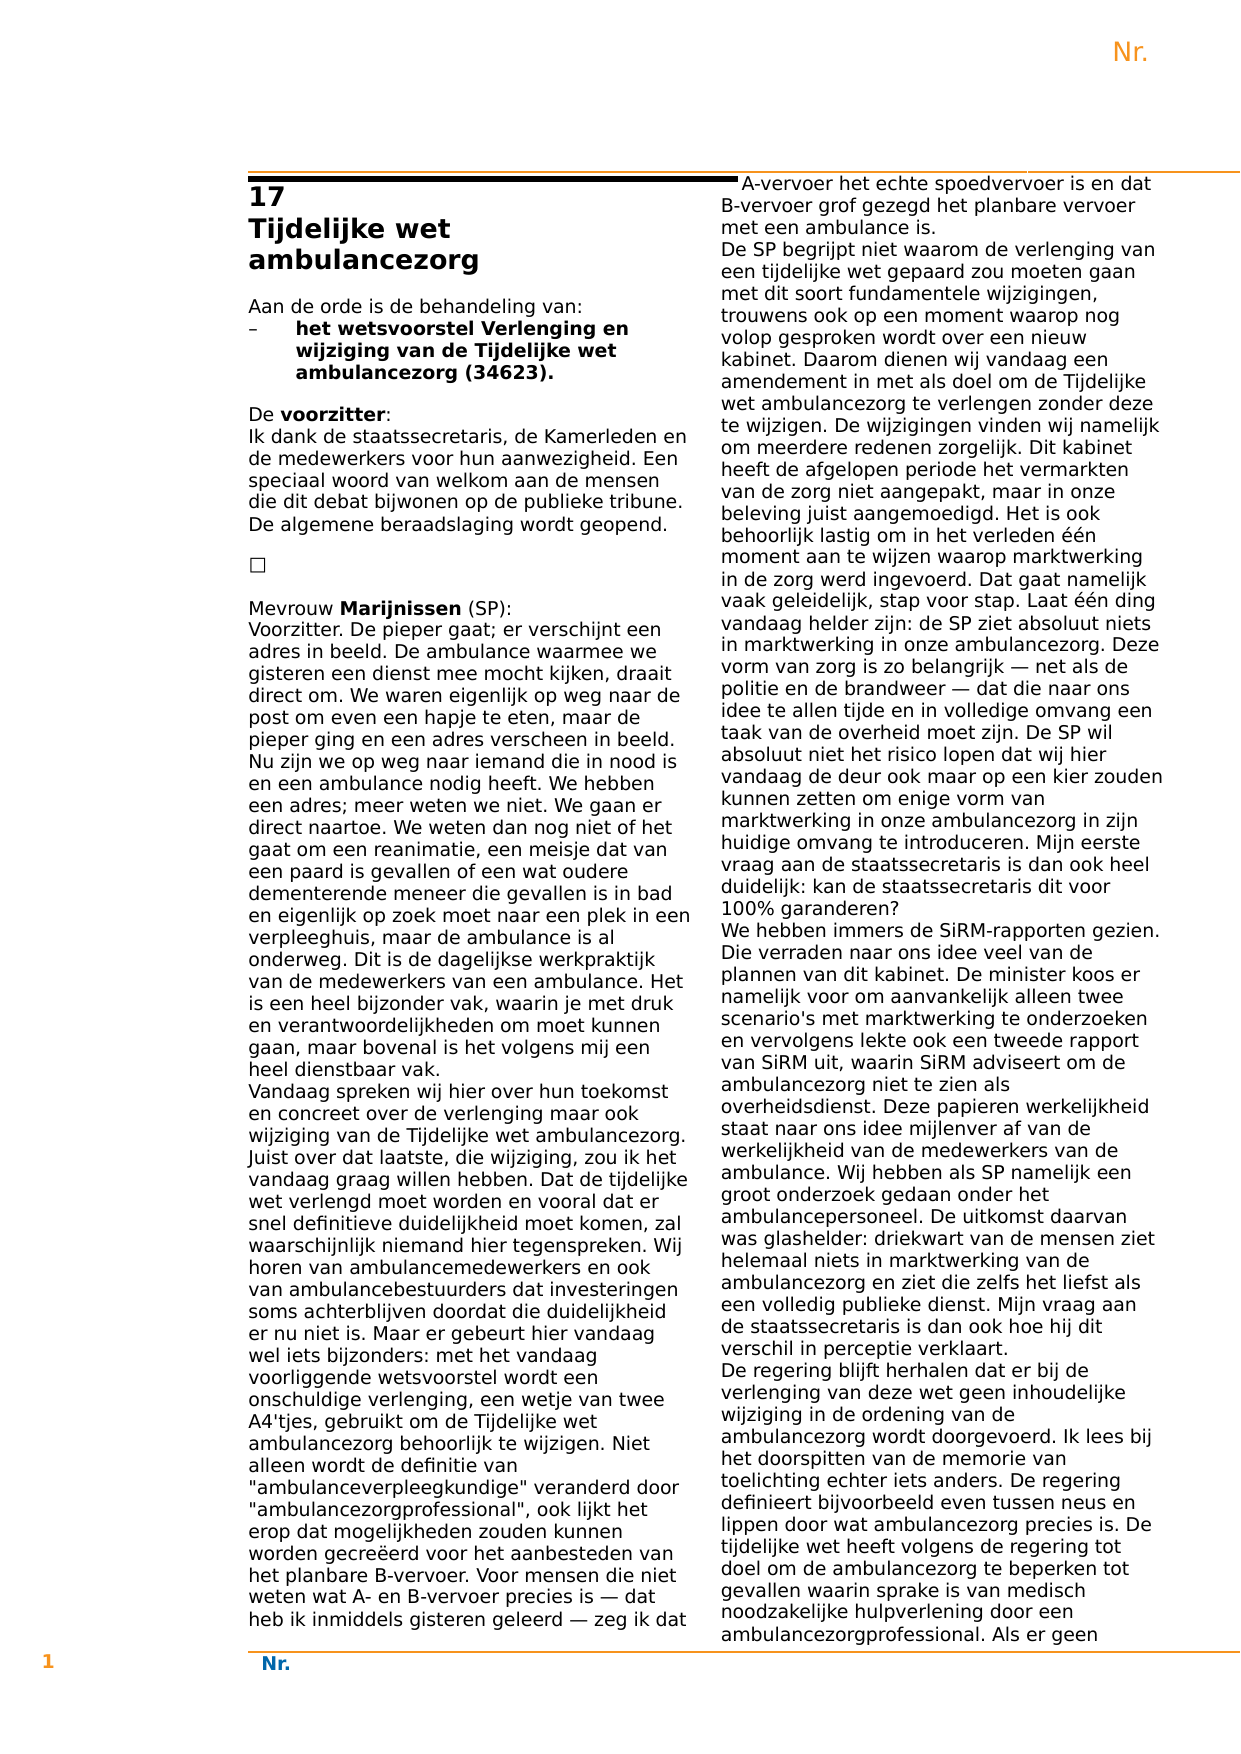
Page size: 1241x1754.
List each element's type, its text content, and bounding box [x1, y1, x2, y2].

text Aan de orde is de behandeling van: [248, 296, 691, 318]
text De voorzitter: [248, 403, 691, 426]
text De algemene beraadslaging wordt geopend. [248, 513, 691, 535]
text De regering blijft herhalen dat er bij de verlenging van deze wet geen inhoudelijke wijziging in de ordening van de ambulancezorg wordt doorgevoerd. Ik lees bij het doorspitten van de memorie van toelichting echter iets anders. De regering definieert bijvoorbeeld even tussen neus en lippen door wat ambulancezorg precies is. De tijdelijke wet heeft volgens de regering tot doel om de ambulancezorg te beperken tot gevallen waarin sprake is van medisch noodzakelijke hulpverlening door een ambulancezorgprofessional. Als er geen [721, 1360, 1163, 1645]
text De SP begrijpt niet waarom de verlenging van een tijdelijke wet gepaard zou moeten gaan met dit soort fundamentele wijzigingen, trouwens ook op een moment waarop nog volop gesproken wordt over een nieuw kabinet. Daarom dienen wij vandaag een amendement in met als doel om de Tijdelijke wet ambulancezorg te verlengen zonder deze te wijzigen. De wijzigingen vinden wij namelijk om meerdere redenen zorgelijk. Dit kabinet heeft de afgelopen periode het vermarkten van de zorg niet aangepakt, maar in onze beleving juist aangemoedigd. Het is ook behoorlijk lastig om in het verleden één moment aan te wijzen waarop marktwerking in de zorg werd ingevoerd. Dat gaat namelijk vaak geleidelijk, stap voor stap. Laat één ding vandaag helder zijn: de SP ziet absoluut niets in marktwerking in onze ambulancezorg. Deze vorm van zorg is zo belangrijk — net als de politie en de brandweer — dat die naar ons idee te allen tijde en in volledige omvang een taak van de overheid moet zijn. De SP wil absoluut niet het risico lopen dat wij hier vandaag de deur ook maar op een kier zouden kunnen zetten om enige vorm van marktwerking in onze ambulancezorg in zijn huidige omvang te introduceren. Mijn eerste vraag aan de staatssecretaris is dan ook heel duidelijk: kan de staatssecretaris dit voor 100% garanderen? [721, 239, 1163, 920]
list het wetsvoorstel Verlenging en wijziging van de Tijdelijke wet ambulancezorg (34623). [248, 318, 691, 383]
text Mevrouw Marijnissen (SP): [248, 597, 691, 619]
text Vandaag spreken wij hier over hun toekomst en concreet over de verlenging maar ook wijziging van de Tijdelijke wet ambulancezorg. Juist over dat laatste, die wijziging, zou ik het vandaag graag willen hebben. Dat de tijdelijke wet verlengd moet worden en vooral dat er snel definitieve duidelijkheid moet komen, zal waarschijnlijk niemand hier tegenspreken. Wij horen van ambulancemedewerkers en ook van ambulancebestuurders dat investeringen soms achterblijven doordat die duidelijkheid er nu niet is. Maar er gebeurt hier vandaag wel iets bijzonders: met het vandaag voorliggende wetsvoorstel wordt een onschuldige verlenging, een wetje van twee A4'tjes, gebruikt om de Tijdelijke wet ambulancezorg behoorlijk te wijzigen. Niet alleen wordt de definitie van "ambulanceverpleegkundige" veranderd door "ambulancezorgprofessional", ook lijkt het erop dat mogelijkheden zouden kunnen worden gecreëerd voor het aanbesteden van het planbare B-vervoer. Voor mensen die niet weten wat A- en B-vervoer precies is — dat heb ik inmiddels gisteren geleerd — zeg ik dat [248, 1081, 691, 1630]
text ⬜ [248, 555, 691, 577]
text Ik dank de staatssecretaris, de Kamerleden en de medewerkers voor hun aanwezigheid. Een speciaal woord van welkom aan de mensen die dit debat bijwonen op de publieke tribune. [248, 426, 691, 513]
text A-vervoer het echte spoedvervoer is en dat B-vervoer grof gezegd het planbare vervoer met een ambulance is. [721, 173, 1163, 239]
title 17 Tijdelijke wet ambulancezorg [248, 182, 691, 276]
text Voorzitter. De pieper gaat; er verschijnt een adres in beeld. De ambulance waarmee we gisteren een dienst mee mocht kijken, draait direct om. We waren eigenlijk op weg naar de post om even een hapje te eten, maar de pieper ging en een adres verscheen in beeld. Nu zijn we op weg naar iemand die in nood is en een ambulance nodig heeft. We hebben een adres; meer weten we niet. We gaan er direct naartoe. We weten dan nog niet of het gaat om een reanimatie, een meisje dat van een paard is gevallen of een wat oudere dementerende meneer die gevallen is in bad en eigenlijk op zoek moet naar een plek in een verpleeghuis, maar de ambulance is al onderweg. Dit is de dagelijkse werkpraktijk van de medewerkers van een ambulance. Het is een heel bijzonder vak, waarin je met druk en verantwoordelijkheden om moet kunnen gaan, maar bovenal is het volgens mij een heel dienstbaar vak. [248, 619, 691, 1081]
text We hebben immers de SiRM-rapporten gezien. Die verraden naar ons idee veel van de plannen van dit kabinet. De minister koos er namelijk voor om aanvankelijk alleen twee scenario's met marktwerking te onderzoeken en vervolgens lekte ook een tweede rapport van SiRM uit, waarin SiRM adviseert om de ambulancezorg niet te zien als overheidsdienst. Deze papieren werkelijkheid staat naar ons idee mijlenver af van de werkelijkheid van de medewerkers van de ambulance. Wij hebben als SP namelijk een groot onderzoek gedaan onder het ambulancepersoneel. De uitkomst daarvan was glashelder: driekwart van de mensen ziet helemaal niets in marktwerking van de ambulancezorg en ziet die zelfs het liefst als een volledig publieke dienst. Mijn vraag aan de staatssecretaris is dan ook hoe hij dit verschil in perceptie verklaart. [721, 920, 1163, 1360]
